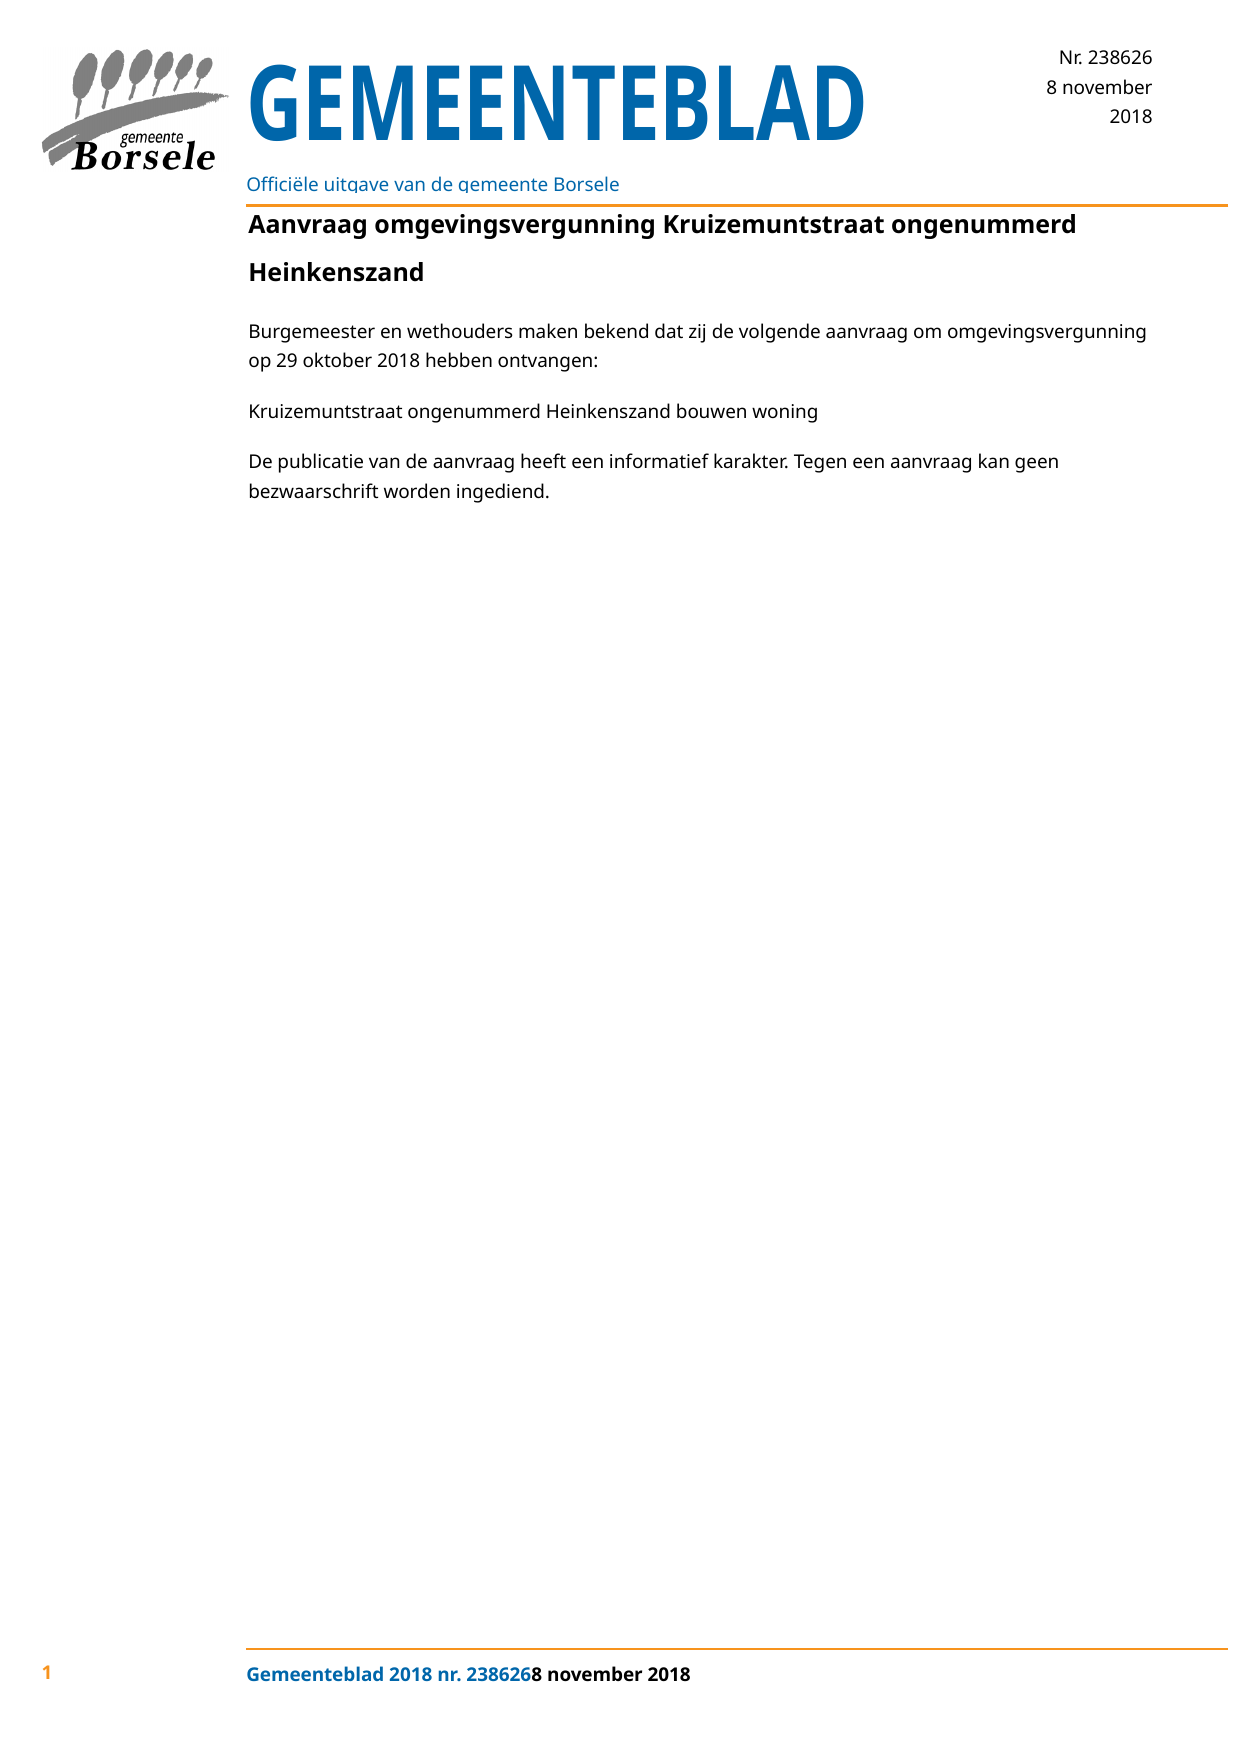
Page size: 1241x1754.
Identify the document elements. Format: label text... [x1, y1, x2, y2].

text Burgemeester en wethouders maken bekend dat zij de volgende aanvraag om omgevingsvergunning op 29 oktober 2018 hebben ontvangen: [248, 318, 1152, 373]
picture [41, 47, 231, 172]
text Aanvraag omgevingsvergunning Kruizemuntstraat ongenummerd Heinkenszand [248, 207, 1152, 288]
text Kruizemuntstraat ongenummerd Heinkenszand bouwen woning [248, 398, 1152, 424]
text De publicatie van de aanvraag heeft een informatief karakter. Tegen een aanvraag kan geen bezwaarschrift worden ingediend. [248, 448, 1152, 504]
